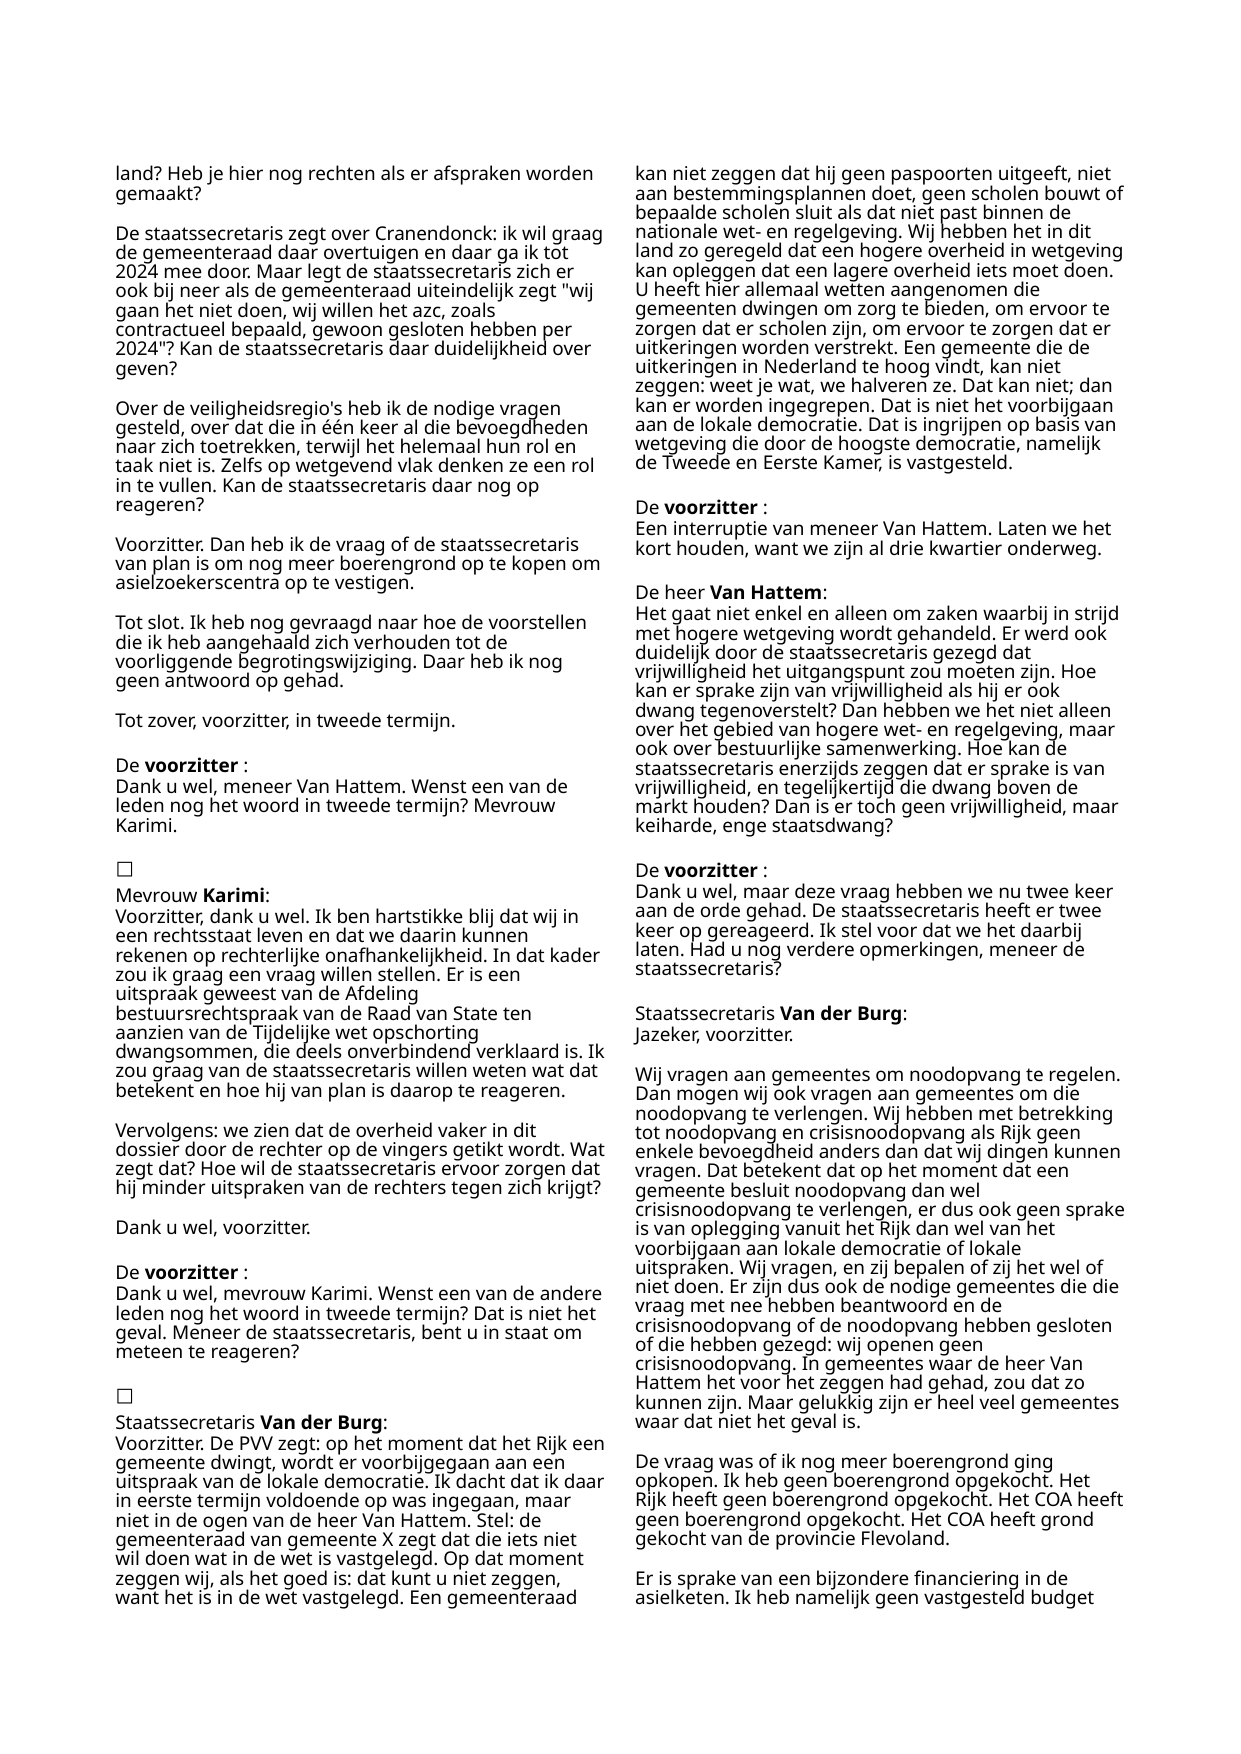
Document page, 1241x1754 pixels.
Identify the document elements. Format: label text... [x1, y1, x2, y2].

text Voorzitter. De PVV zegt: op het moment dat het Rijk een gemeente dwingt, wordt er voorbijgegaan aan een uitspraak van de lokale democratie. Ik dacht dat ik daar in eerste termijn voldoende op was ingegaan, maar niet in de ogen van de heer Van Hattem. Stel: de gemeenteraad van gemeente X zegt dat die iets niet wil doen wat in de wet is vastgelegd. Op dat moment zeggen wij, als het goed is: dat kunt u niet zeggen, want het is in de wet vastgelegd. Een gemeenteraad [115, 1434, 605, 1608]
text Vervolgens: we zien dat de overheid vaker in dit dossier door de rechter op de vingers getikt wordt. Wat zegt dat? Hoe wil de staatssecretaris ervoor zorgen dat hij minder uitspraken van de rechters tegen zich krijgt? [115, 1122, 605, 1199]
text Staatssecretaris Van der Burg: [115, 1409, 605, 1434]
text ⬜ [115, 1383, 605, 1409]
text Dank u wel, maar deze vraag hebben we nu twee keer aan de orde gehad. De staatssecretaris heeft er twee keer op gereageerd. Ik stel voor dat we het daarbij laten. Had u nog verdere opmerkingen, meneer de staatssecretaris? [635, 883, 1125, 979]
text De voorzitter : [115, 1259, 605, 1285]
text De voorzitter : [635, 494, 1125, 520]
text kan niet zeggen dat hij geen paspoorten uitgeeft, niet aan bestemmingsplannen doet, geen scholen bouwt of bepaalde scholen sluit als dat niet past binnen de nationale wet- en regelgeving. Wij hebben het in dit land zo geregeld dat een hogere overheid in wetgeving kan opleggen dat een lagere overheid iets moet doen. U heeft hier allemaal wetten aangenomen die gemeenten dwingen om zorg te bieden, om ervoor te zorgen dat er scholen zijn, om ervoor te zorgen dat er uitkeringen worden verstrekt. Een gemeente die de uitkeringen in Nederland te hoog vindt, kan niet zeggen: weet je wat, we halveren ze. Dat kan niet; dan kan er worden ingegrepen. Dat is niet het voorbijgaan aan de lokale democratie. Dat is ingrijpen op basis van wetgeving die door de hoogste democratie, namelijk de Tweede en Eerste Kamer, is vastgesteld. [635, 165, 1125, 474]
text Jazeker, voorzitter. [635, 1026, 1125, 1045]
text De staatssecretaris zegt over Cranendonck: ik wil graag de gemeenteraad daar overtuigen en daar ga ik tot 2024 mee door. Maar legt de staatssecretaris zich er ook bij neer als de gemeenteraad uiteindelijk zegt "wij gaan het niet doen, wij willen het azc, zoals contractueel bepaald, gewoon gesloten hebben per 2024"? Kan de staatssecretaris daar duidelijkheid over geven? [115, 224, 605, 379]
text ⬜ [115, 857, 605, 882]
text Dank u wel, mevrouw Karimi. Wenst een van de andere leden nog het woord in tweede termijn? Dat is niet het geval. Meneer de staatssecretaris, bent u in staat om meteen te reageren? [115, 1285, 605, 1362]
text De voorzitter : [115, 752, 605, 778]
text De heer Van Hattem: [635, 579, 1125, 605]
text Voorzitter. Dan heb ik de vraag of de staatssecretaris van plan is om nog meer boerengrond op te kopen om asielzoekerscentra op te vestigen. [115, 536, 605, 594]
text De voorzitter : [635, 857, 1125, 883]
text Mevrouw Karimi: [115, 882, 605, 908]
text land? Heb je hier nog rechten als er afspraken worden gemaakt? [115, 165, 605, 204]
text Dank u wel, meneer Van Hattem. Wenst een van de leden nog het woord in tweede termijn? Mevrouw Karimi. [115, 778, 605, 836]
text De vraag was of ik nog meer boerengrond ging opkopen. Ik heb geen boerengrond opgekocht. Het Rijk heeft geen boerengrond opgekocht. Het COA heeft geen boerengrond opgekocht. Het COA heeft grond gekocht van de provincie Flevoland. [635, 1453, 1125, 1549]
text Voorzitter, dank u wel. Ik ben hartstikke blij dat wij in een rechtsstaat leven en dat we daarin kunnen rekenen op rechterlijke onafhankelijkheid. In dat kader zou ik graag een vraag willen stellen. Er is een uitspraak geweest van de Afdeling bestuursrechtspraak van de Raad van State ten aanzien van de Tijdelijke wet opschorting dwangsommen, die deels onverbindend verklaard is. Ik zou graag van de staatssecretaris willen weten wat dat betekent en hoe hij van plan is daarop te reageren. [115, 908, 605, 1101]
text Staatssecretaris Van der Burg: [635, 1000, 1125, 1026]
text Wij vragen aan gemeentes om noodopvang te regelen. Dan mogen wij ook vragen aan gemeentes om die noodopvang te verlengen. Wij hebben met betrekking tot noodopvang en crisisnoodopvang als Rijk geen enkele bevoegdheid anders dan dat wij dingen kunnen vragen. Dat betekent dat op het moment dat een gemeente besluit noodopvang dan wel crisisnoodopvang te verlengen, er dus ook geen sprake is van oplegging vanuit het Rijk dan wel van het voorbijgaan aan lokale democratie of lokale uitspraken. Wij vragen, en zij bepalen of zij het wel of niet doen. Er zijn dus ook de nodige gemeentes die die vraag met nee hebben beantwoord en de crisisnoodopvang of de noodopvang hebben gesloten of die hebben gezegd: wij openen geen crisisnoodopvang. In gemeentes waar de heer Van Hattem het voor het zeggen had gehad, zou dat zo kunnen zijn. Maar gelukkig zijn er heel veel gemeentes waar dat niet het geval is. [635, 1066, 1125, 1432]
text Over de veiligheidsregio's heb ik de nodige vragen gesteld, over dat die in één keer al die bevoegdheden naar zich toetrekken, terwijl het helemaal hun rol en taak niet is. Zelfs op wetgevend vlak denken ze een rol in te vullen. Kan de staatssecretaris daar nog op reageren? [115, 399, 605, 515]
text Dank u wel, voorzitter. [115, 1219, 605, 1239]
text Een interruptie van meneer Van Hattem. Laten we het kort houden, want we zijn al drie kwartier onderweg. [635, 520, 1125, 559]
text Het gaat niet enkel en alleen om zaken waarbij in strijd met hogere wetgeving wordt gehandeld. Er werd ook duidelijk door de staatssecretaris gezegd dat vrijwilligheid het uitgangspunt zou moeten zijn. Hoe kan er sprake zijn van vrijwilligheid als hij er ook dwang tegenoverstelt? Dan hebben we het niet alleen over het gebied van hogere wet- en regelgeving, maar ook over bestuurlijke samenwerking. Hoe kan de staatssecretaris enerzijds zeggen dat er sprake is van vrijwilligheid, en tegelijkertijd die dwang boven de markt houden? Dan is er toch geen vrijwilligheid, maar keiharde, enge staatsdwang? [635, 605, 1125, 837]
text Tot zover, voorzitter, in tweede termijn. [115, 712, 605, 731]
text Tot slot. Ik heb nog gevraagd naar hoe de voorstellen die ik heb aangehaald zich verhouden tot de voorliggende begrotingswijziging. Daar heb ik nog geen antwoord op gehad. [115, 614, 605, 691]
text Er is sprake van een bijzondere financiering in de asielketen. Ik heb namelijk geen vastgesteld budget [635, 1570, 1125, 1608]
